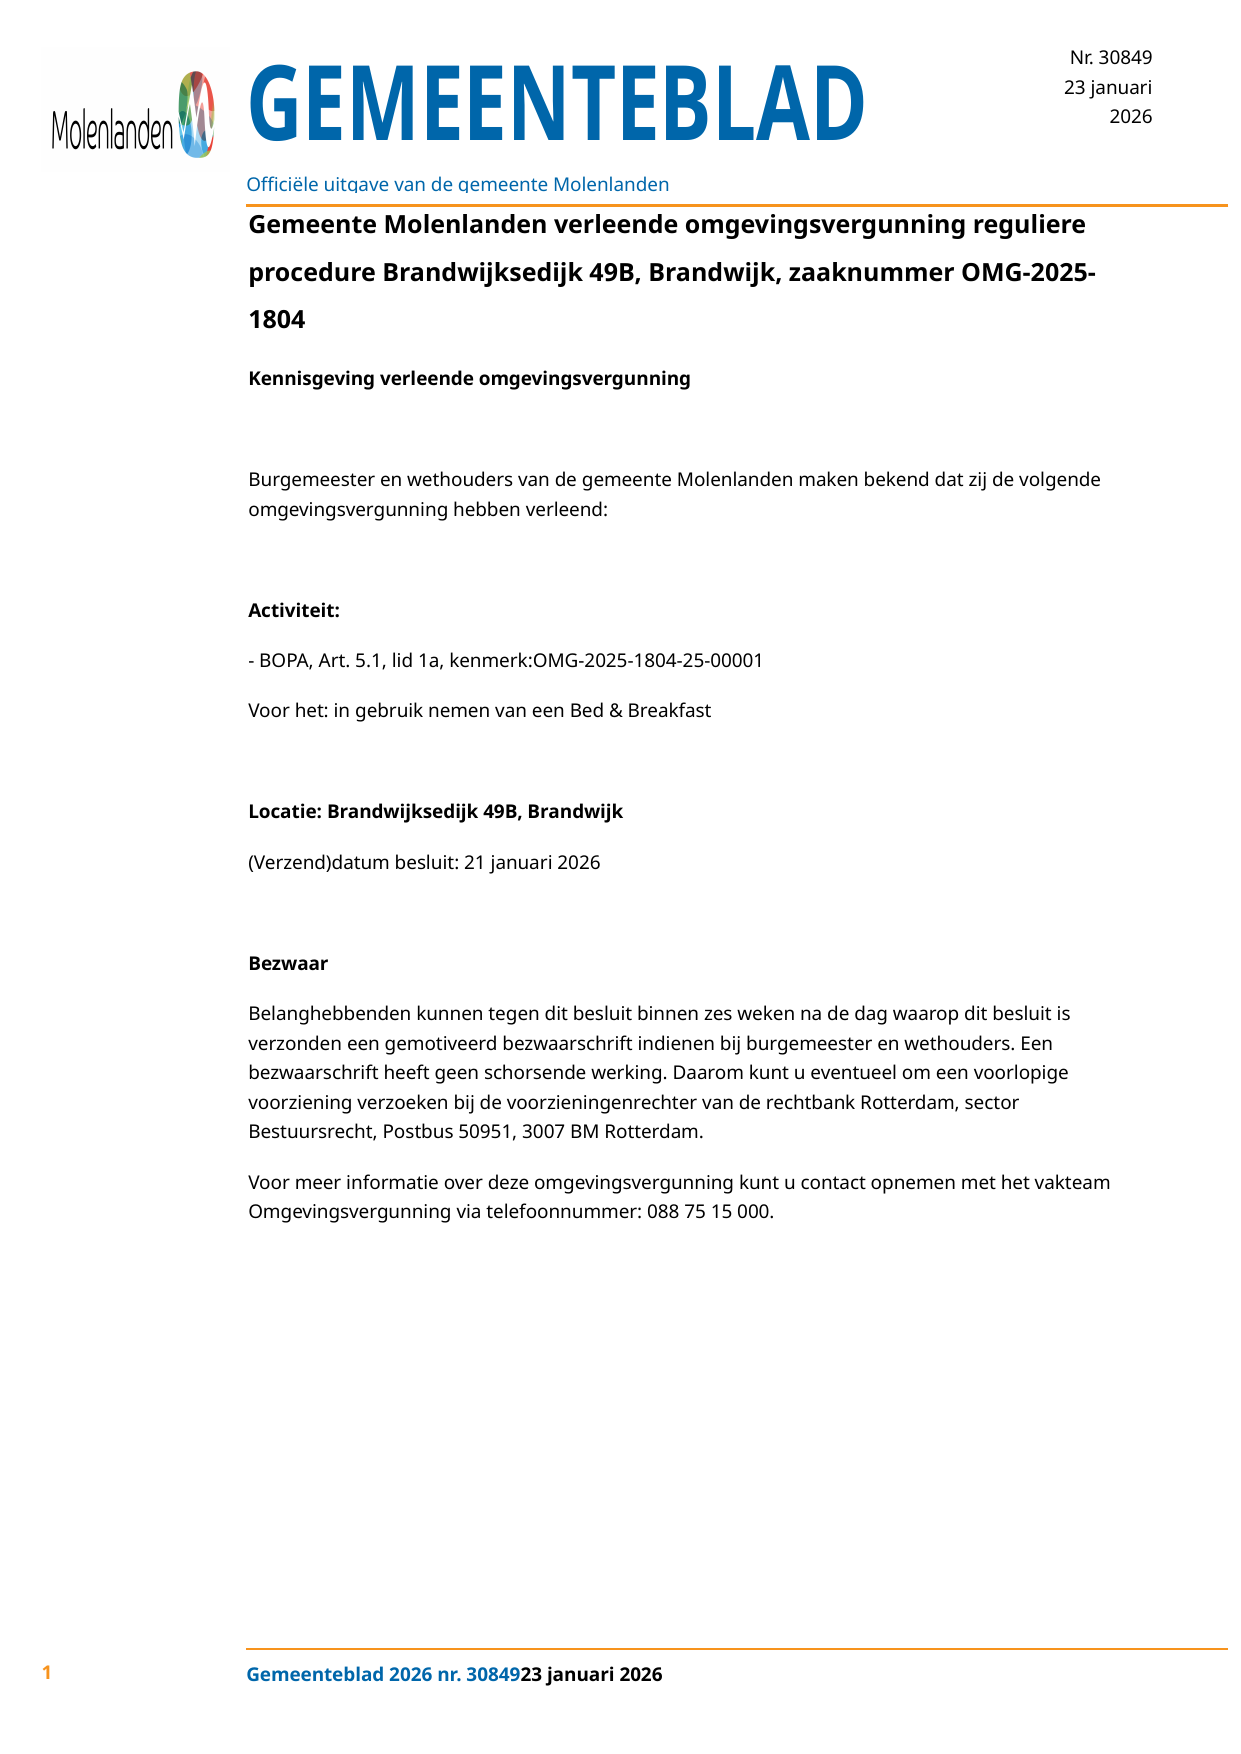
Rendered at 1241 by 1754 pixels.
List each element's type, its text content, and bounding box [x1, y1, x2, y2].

text Voor meer informatie over deze omgevingsvergunning kunt u contact opnemen met het vakteam Omgevingsvergunning via telefoonnummer: 088 75 15 000. [248, 1169, 1152, 1224]
text Locatie: Brandwijksedijk 49B, Brandwijk [248, 798, 1152, 824]
text Voor het: in gebruik nemen van een Bed & Breakfast [248, 698, 1152, 723]
text Activiteit: [248, 597, 1152, 622]
text (Verzend)datum besluit: 21 januari 2026 [248, 849, 1152, 874]
text Bezwaar [248, 950, 1152, 975]
text - BOPA, Art. 5.1, lid 1a, kenmerk:OMG-2025-1804-25-00001 [248, 647, 1152, 673]
text Kennisgeving verleende omgevingsvergunning [248, 366, 1152, 391]
text Belanghebbenden kunnen tegen dit besluit binnen zes weken na de dag waarop dit besluit is verzonden een gemotiveerd bezwaarschrift indienen bij burgemeester en wethouders. Een bezwaarschrift heeft geen schorsende werking. Daarom kunt u eventueel om een voorlopige voorziening verzoeken bij de voorzieningenrechter van de rechtbank Rotterdam, sector Bestuursrecht, Postbus 50951, 3007 BM Rotterdam. [248, 1000, 1152, 1144]
text Burgemeester en wethouders van de gemeente Molenlanden maken bekend dat zij de volgende omgevingsvergunning hebben verleend: [248, 466, 1152, 522]
text Gemeente Molenlanden verleende omgevingsvergunning reguliere procedure Brandwijksedijk 49B, Brandwijk, zaaknummer OMG-2025-1804 [248, 207, 1152, 336]
picture [41, 47, 231, 172]
